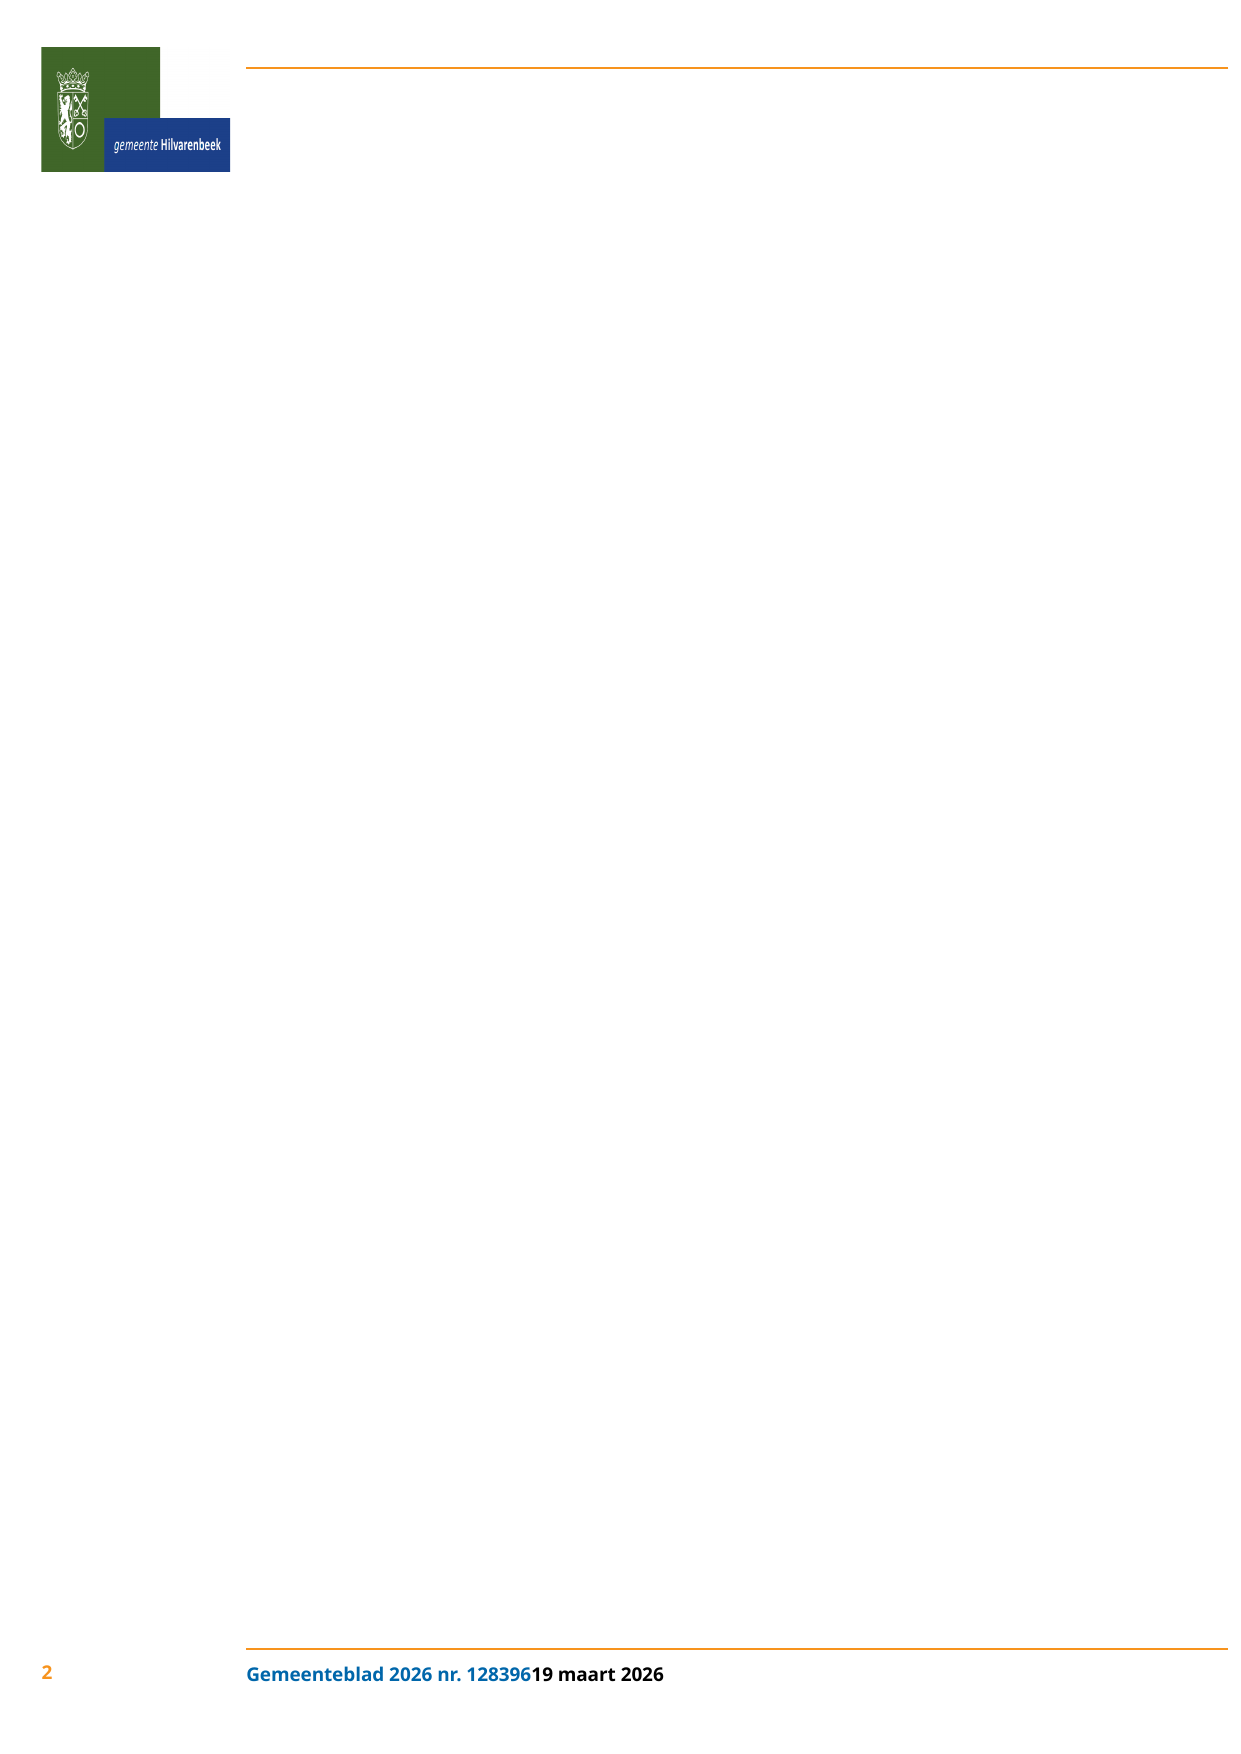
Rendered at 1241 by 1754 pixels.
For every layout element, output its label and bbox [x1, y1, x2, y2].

picture [41, 47, 231, 172]
